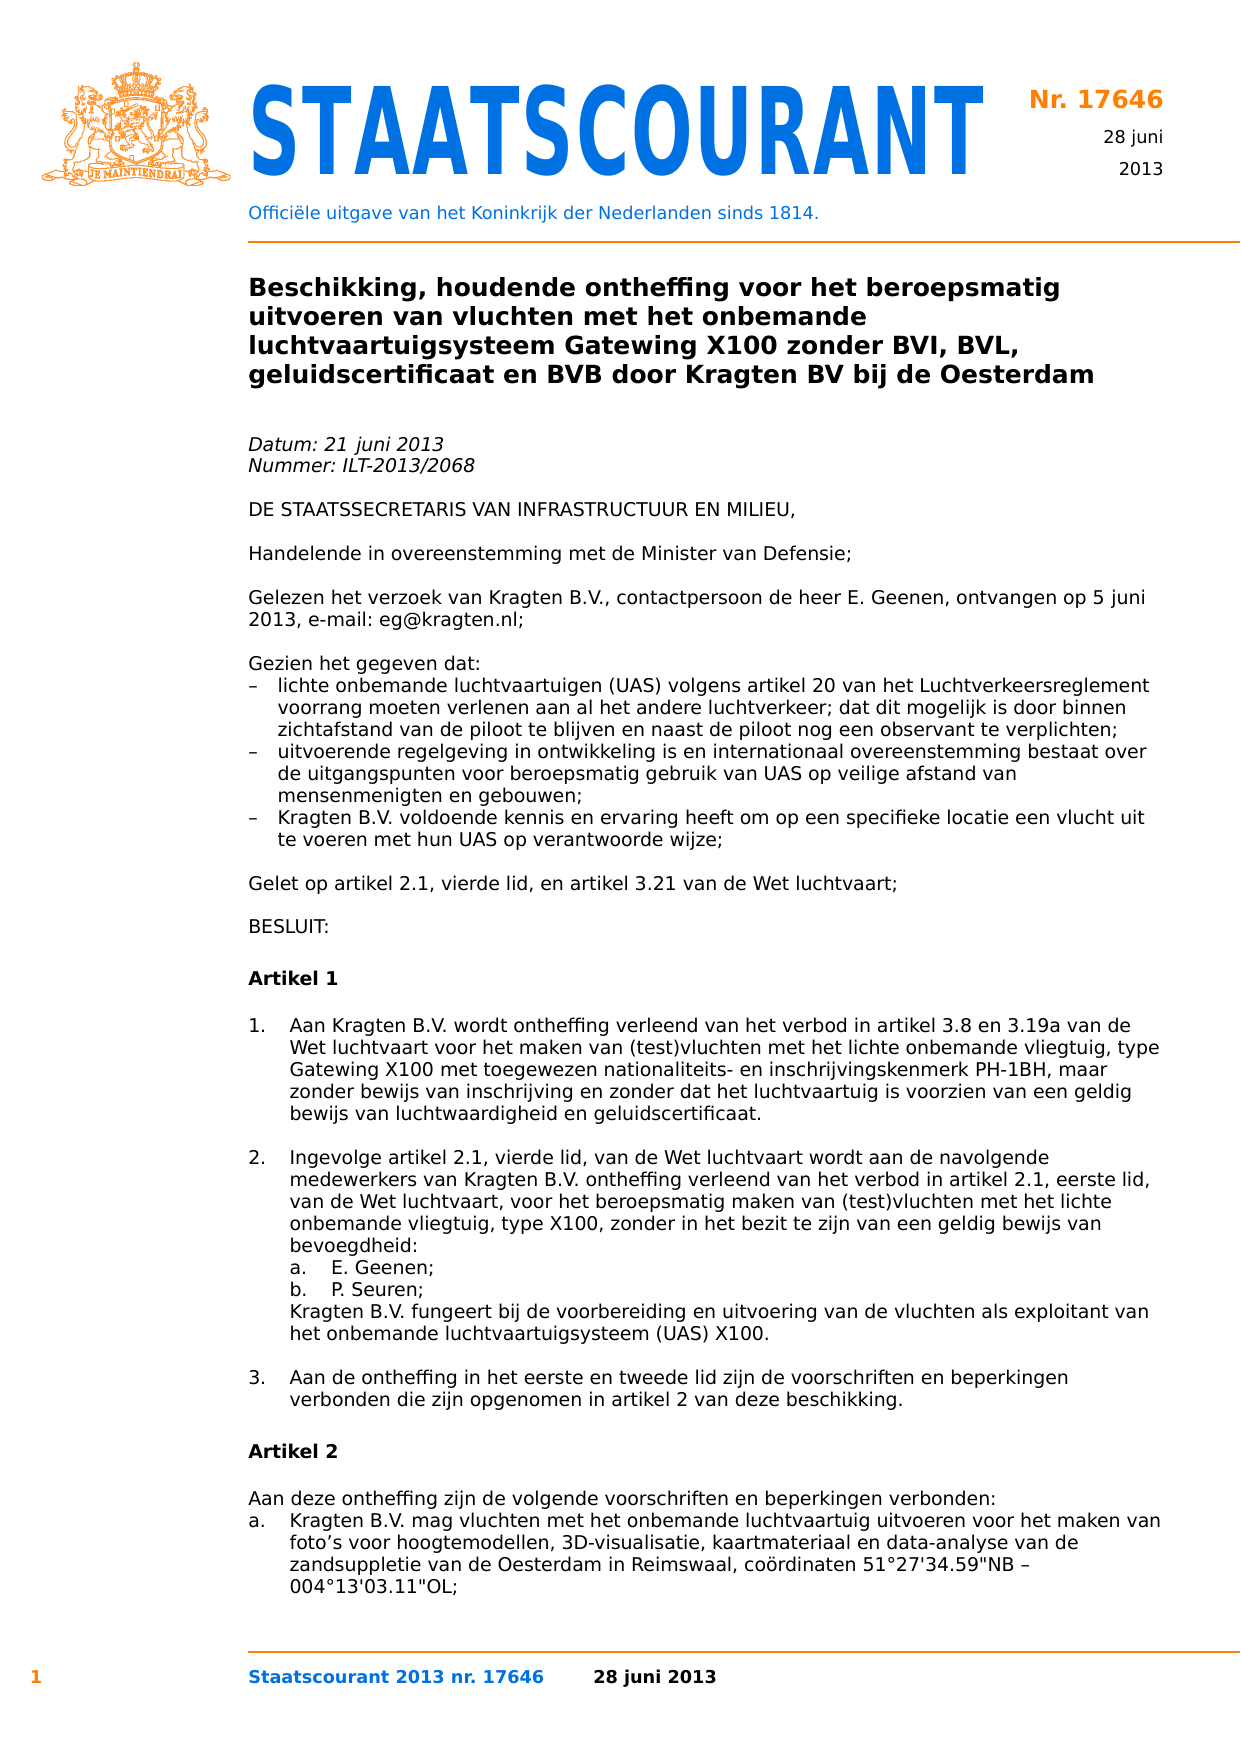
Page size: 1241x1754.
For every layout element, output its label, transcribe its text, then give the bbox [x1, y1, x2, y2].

table_cell Officiële uitgave van het Koninkrijk der Nederlanden sinds 1814. [248, 203, 1240, 241]
text BESLUIT: [248, 916, 1163, 938]
picture [41, 62, 231, 186]
table_header Nr. 17646 [998, 62, 1240, 121]
table_header STAATSCOURANT [248, 62, 998, 203]
text a. Kragten B.V. mag vluchten met het onbemande luchtvaartuig uitvoeren voor het maken van foto’s voor hoogtemodellen, 3D-visualisatie, kaartmateriaal en data-analyse van de zandsuppletie van de Oesterdam in Reimswaal, coördinaten 51°27'34.59"NB – 004°13'03.11"OL; [248, 1510, 1163, 1598]
text Nummer: ILT-2013/2068 [248, 455, 1163, 477]
text Gelet op artikel 2.1, vierde lid, en artikel 3.21 van de Wet luchtvaart; [248, 872, 1163, 894]
subtitle Artikel 2 [248, 1441, 1163, 1463]
table_cell 28 juni [998, 121, 1240, 153]
text – lichte onbemande luchtvaartuigen (UAS) volgens artikel 20 van het Luchtverkeersreglement voorrang moeten verlenen aan al het andere luchtverkeer; dat dit mogelijk is door binnen zichtafstand van de piloot te blijven en naast de piloot nog een observant te verplichten; [248, 675, 1163, 741]
text Handelende in overeenstemming met de Minister van Defensie; [248, 543, 1163, 565]
subtitle Artikel 1 [248, 968, 1163, 990]
text – Kragten B.V. voldoende kennis en ervaring heeft om op een specifieke locatie een vlucht uit te voeren met hun UAS op verantwoorde wijze; [248, 807, 1163, 851]
text b. P. Seuren; [289, 1279, 1163, 1301]
text 1. Aan Kragten B.V. wordt ontheffing verleend van het verbod in artikel 3.8 en 3.19a van de Wet luchtvaart voor het maken van (test)vluchten met het lichte onbemande vliegtuig, type Gatewing X100 met toegewezen nationaliteits- en inschrijvingskenmerk PH-1BH, maar zonder bewijs van inschrijving en zonder dat het luchtvaartuig is voorzien van een geldig bewijs van luchtwaardigheid en geluidscertificaat. [248, 1015, 1163, 1125]
text DE STAATSSECRETARIS VAN INFRASTRUCTUUR EN MILIEU, [248, 499, 1163, 521]
text Gezien het gegeven dat: [248, 653, 1163, 675]
text Kragten B.V. fungeert bij de voorbereiding en uitvoering van de vluchten als exploitant van het onbemande luchtvaartuigsysteem (UAS) X100. [289, 1301, 1163, 1345]
table_header [25, 62, 248, 241]
subtitle Beschikking, houdende ontheffing voor het beroepsmatig uitvoeren van vluchten met het onbemande luchtvaartuigsysteem Gatewing X100 zonder BVI, BVL, geluidscertificaat en BVB door Kragten BV bij de Oesterdam [248, 273, 1163, 390]
text a. E. Geenen; [289, 1257, 1163, 1279]
text 2. Ingevolge artikel 2.1, vierde lid, van de Wet luchtvaart wordt aan de navolgende medewerkers van Kragten B.V. ontheffing verleend van het verbod in artikel 2.1, eerste lid, van de Wet luchtvaart, voor het beroepsmatig maken van (test)vluchten met het lichte onbemande vliegtuig, type X100, zonder in het bezit te zijn van een geldig bewijs van bevoegdheid: [248, 1147, 1163, 1257]
text Aan deze ontheffing zijn de volgende voorschriften en beperkingen verbonden: [248, 1488, 1163, 1510]
text – uitvoerende regelgeving in ontwikkeling is en internationaal overeenstemming bestaat over de uitgangspunten voor beroepsmatig gebruik van UAS op veilige afstand van mensenmenigten en gebouwen; [248, 741, 1163, 807]
text 3. Aan de ontheffing in het eerste en tweede lid zijn de voorschriften en beperkingen verbonden die zijn opgenomen in artikel 2 van deze beschikking. [248, 1367, 1163, 1411]
text Gelezen het verzoek van Kragten B.V., contactpersoon de heer E. Geenen, ontvangen op 5 juni 2013, e-mail: eg@kragten.nl; [248, 587, 1163, 631]
table_cell 2013 [998, 153, 1240, 203]
text Datum: 21 juni 2013 [248, 433, 1163, 455]
